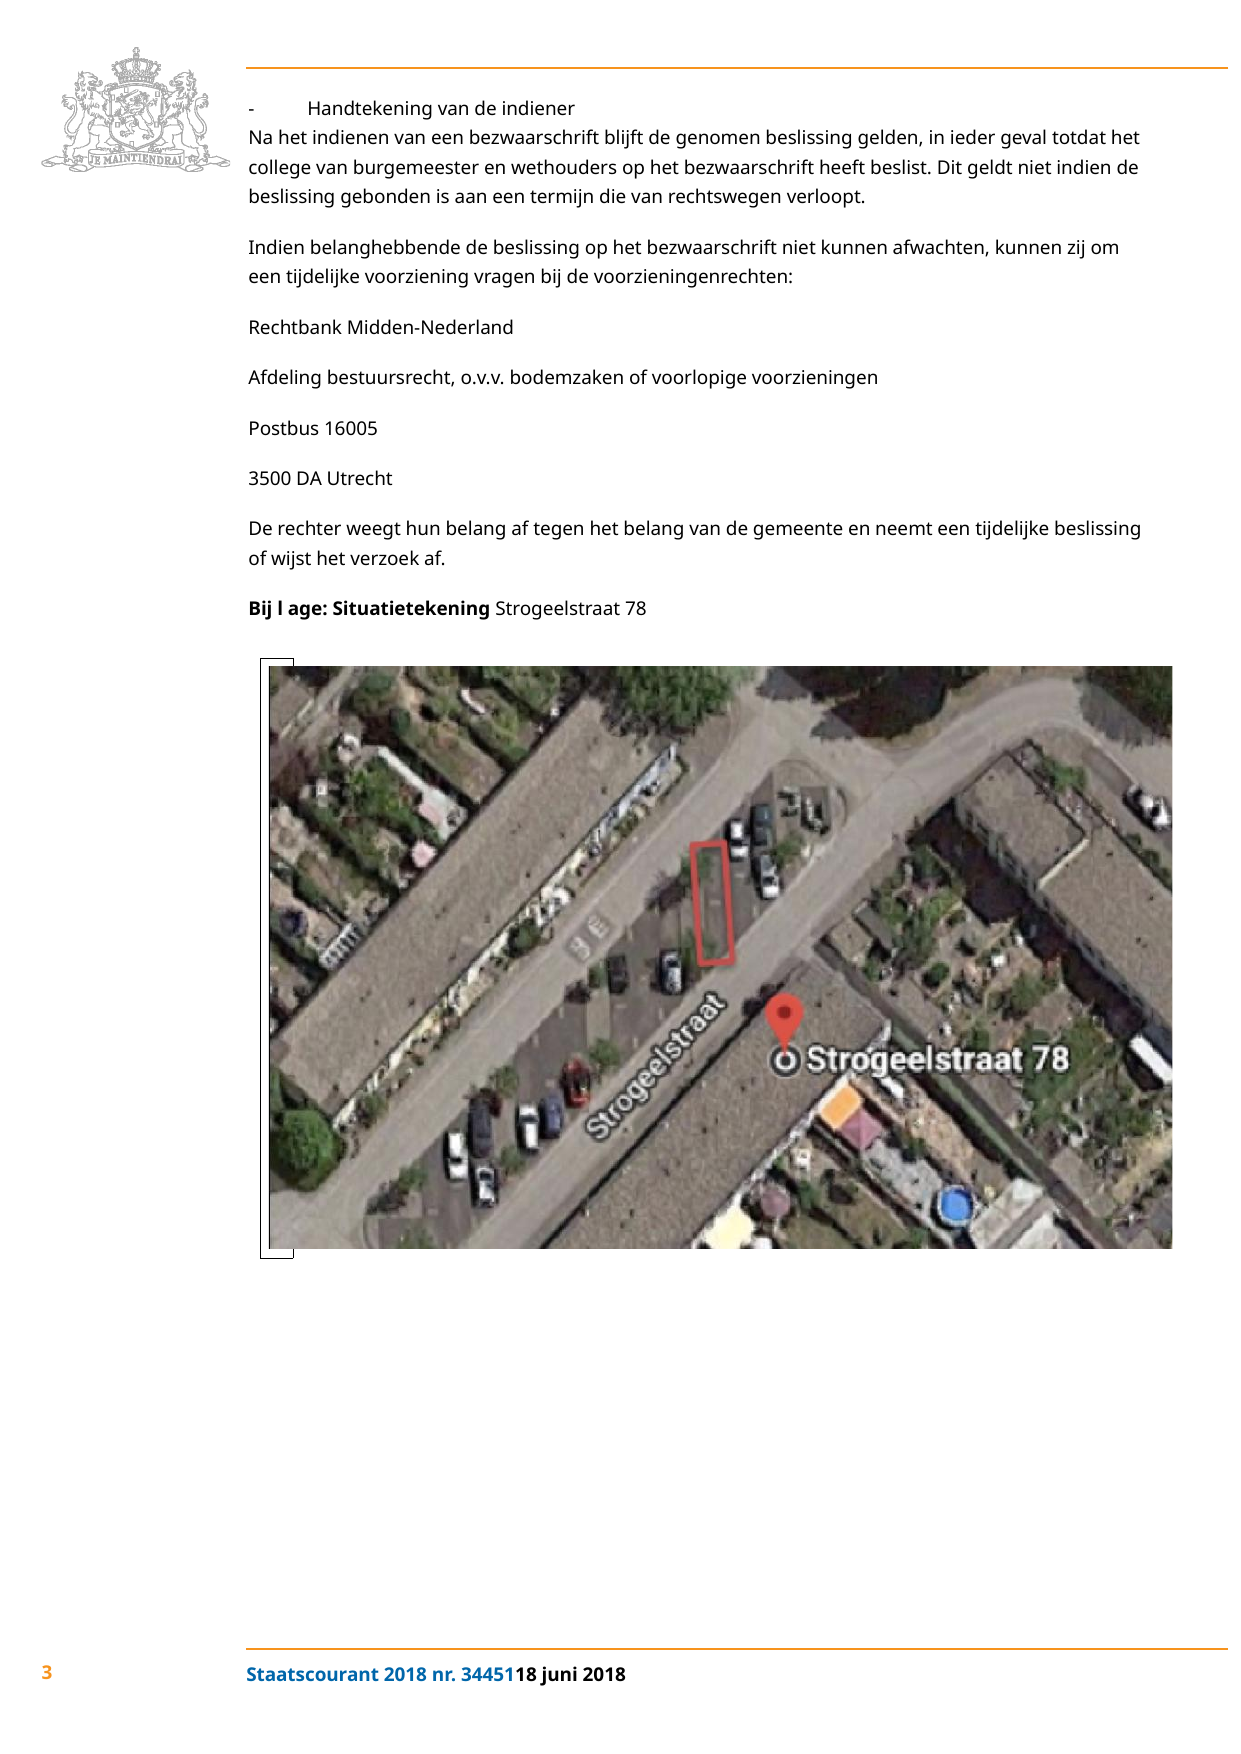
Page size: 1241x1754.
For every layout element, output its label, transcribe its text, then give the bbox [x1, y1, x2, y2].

text Afdeling bestuursrecht, o.v.v. bodemzaken of voorlopige voorzieningen [248, 364, 1152, 390]
text 3500 DA Utrecht [248, 465, 1152, 491]
picture [268, 666, 1173, 1249]
text Na het indienen van een bezwaarschrift blijft de genomen beslissing gelden, in ieder geval totdat het college van burgemeester en wethouders op het bezwaarschrift heeft beslist. Dit geldt niet indien de beslissing gebonden is aan een termijn die van rechtswegen verloopt. [248, 124, 1152, 209]
text De rechter weegt hun belang af tegen het belang van de gemeente en neemt een tijdelijke beslissing of wijst het verzoek af. [248, 516, 1152, 571]
text Postbus 16005 [248, 415, 1152, 441]
picture [41, 47, 231, 172]
list Handtekening van de indiener [248, 95, 1152, 121]
text Bij l age: Situatietekening Strogeelstraat 78 [248, 596, 1152, 621]
text Rechtbank Midden-Nederland [248, 314, 1152, 340]
text Indien belanghebbende de beslissing op het bezwaarschrift niet kunnen afwachten, kunnen zij om een tijdelijke voorziening vragen bij de voorzieningenrechten: [248, 234, 1152, 289]
